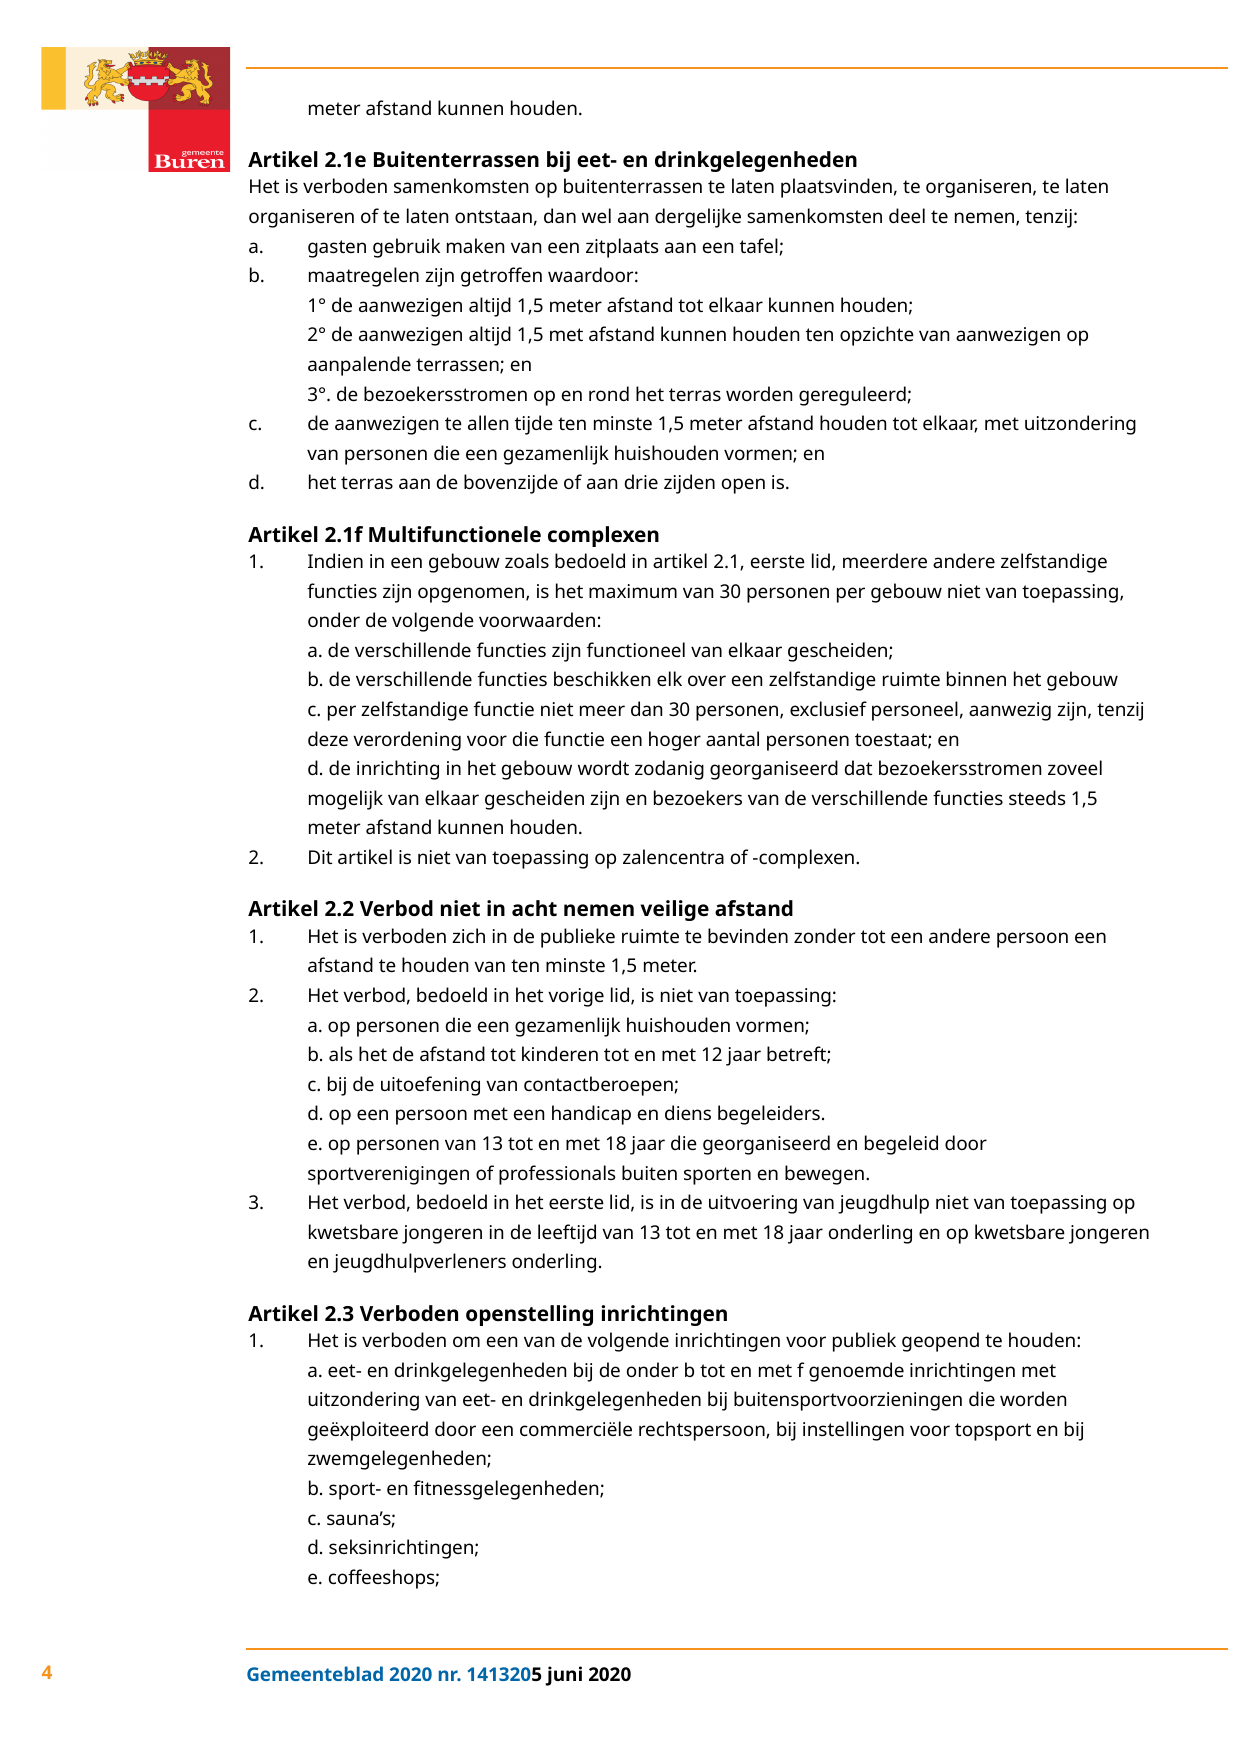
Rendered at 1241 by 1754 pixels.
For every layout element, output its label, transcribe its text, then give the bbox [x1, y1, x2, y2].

list a. de verschillende functies zijn functioneel van elkaar gescheiden; [248, 637, 1152, 663]
list e. coffeeshops; [248, 1564, 1152, 1590]
list Indien in een gebouw zoals bedoeld in artikel 2.1, eerste lid, meerdere andere zelfstandige functies zijn opgenomen, is het maximum van 30 personen per gebouw niet van toepassing, onder de volgende voorwaarden: [248, 548, 1152, 633]
list het terras aan de bovenzijde of aan drie zijden open is. [248, 469, 1152, 495]
text Het is verboden samenkomsten op buitenterrassen te laten plaatsvinden, te organiseren, te laten organiseren of te laten ontstaan, dan wel aan dergelijke samenkomsten deel te nemen, tenzij: [248, 174, 1152, 229]
text Artikel 2.1f Multifunctionele complexen [248, 520, 1152, 548]
list c. sauna’s; [248, 1505, 1152, 1531]
picture [41, 47, 231, 172]
list b. als het de afstand tot kinderen tot en met 12 jaar betreft; [248, 1041, 1152, 1067]
text Artikel 2.1e Buitenterrassen bij eet- en drinkgelegenheden [248, 145, 1152, 174]
list 3°. de bezoekersstromen op en rond het terras worden gereguleerd; [248, 381, 1152, 406]
list c. bij de uitoefening van contactberoepen; [248, 1071, 1152, 1097]
list de aanwezigen te allen tijde ten minste 1,5 meter afstand houden tot elkaar, met uitzondering van personen die een gezamenlijk huishouden vormen; en [248, 410, 1152, 466]
list 1° de aanwezigen altijd 1,5 meter afstand tot elkaar kunnen houden; [248, 292, 1152, 318]
list Het is verboden om een van de volgende inrichtingen voor publiek geopend te houden: [248, 1327, 1152, 1353]
list 2° de aanwezigen altijd 1,5 met afstand kunnen houden ten opzichte van aanwezigen op aanpalende terrassen; en [248, 322, 1152, 377]
list b. sport- en fitnessgelegenheden; [248, 1475, 1152, 1501]
list maatregelen zijn getroffen waardoor: [248, 262, 1152, 288]
list b. de verschillende functies beschikken elk over een zelfstandige ruimte binnen het gebouw [248, 667, 1152, 692]
list d. de inrichting in het gebouw wordt zodanig georganiseerd dat bezoekersstromen zoveel mogelijk van elkaar gescheiden zijn en bezoekers van de verschillende functies steeds 1,5 meter afstand kunnen houden. [248, 755, 1152, 840]
list Het is verboden zich in de publieke ruimte te bevinden zonder tot een andere persoon een afstand te houden van ten minste 1,5 meter. [248, 923, 1152, 978]
text Artikel 2.3 Verboden openstelling inrichtingen [248, 1299, 1152, 1327]
list c. per zelfstandige functie niet meer dan 30 personen, exclusief personeel, aanwezig zijn, tenzij deze verordening voor die functie een hoger aantal personen toestaat; en [248, 696, 1152, 752]
list gasten gebruik maken van een zitplaats aan een tafel; [248, 233, 1152, 258]
list a. op personen die een gezamenlijk huishouden vormen; [248, 1012, 1152, 1037]
list Het verbod, bedoeld in het eerste lid, is in de uitvoering van jeugdhulp niet van toepassing op kwetsbare jongeren in de leeftijd van 13 tot en met 18 jaar onderling en op kwetsbare jongeren en jeugdhulpverleners onderling. [248, 1189, 1152, 1274]
list d. op een persoon met een handicap en diens begeleiders. [248, 1101, 1152, 1126]
list Dit artikel is niet van toepassing op zalencentra of -complexen. [248, 844, 1152, 870]
list meter afstand kunnen houden. [248, 95, 1152, 121]
list e. op personen van 13 tot en met 18 jaar die georganiseerd en begeleid door sportverenigingen of professionals buiten sporten en bewegen. [248, 1130, 1152, 1185]
list a. eet- en drinkgelegenheden bij de onder b tot en met f genoemde inrichtingen met uitzondering van eet- en drinkgelegenheden bij buitensportvoorzieningen die worden geëxploiteerd door een commerciële rechtspersoon, bij instellingen voor topsport en bij zwemgelegenheden; [248, 1357, 1152, 1471]
list d. seksinrichtingen; [248, 1534, 1152, 1560]
text Artikel 2.2 Verbod niet in acht nemen veilige afstand [248, 894, 1152, 923]
list Het verbod, bedoeld in het vorige lid, is niet van toepassing: [248, 982, 1152, 1008]
